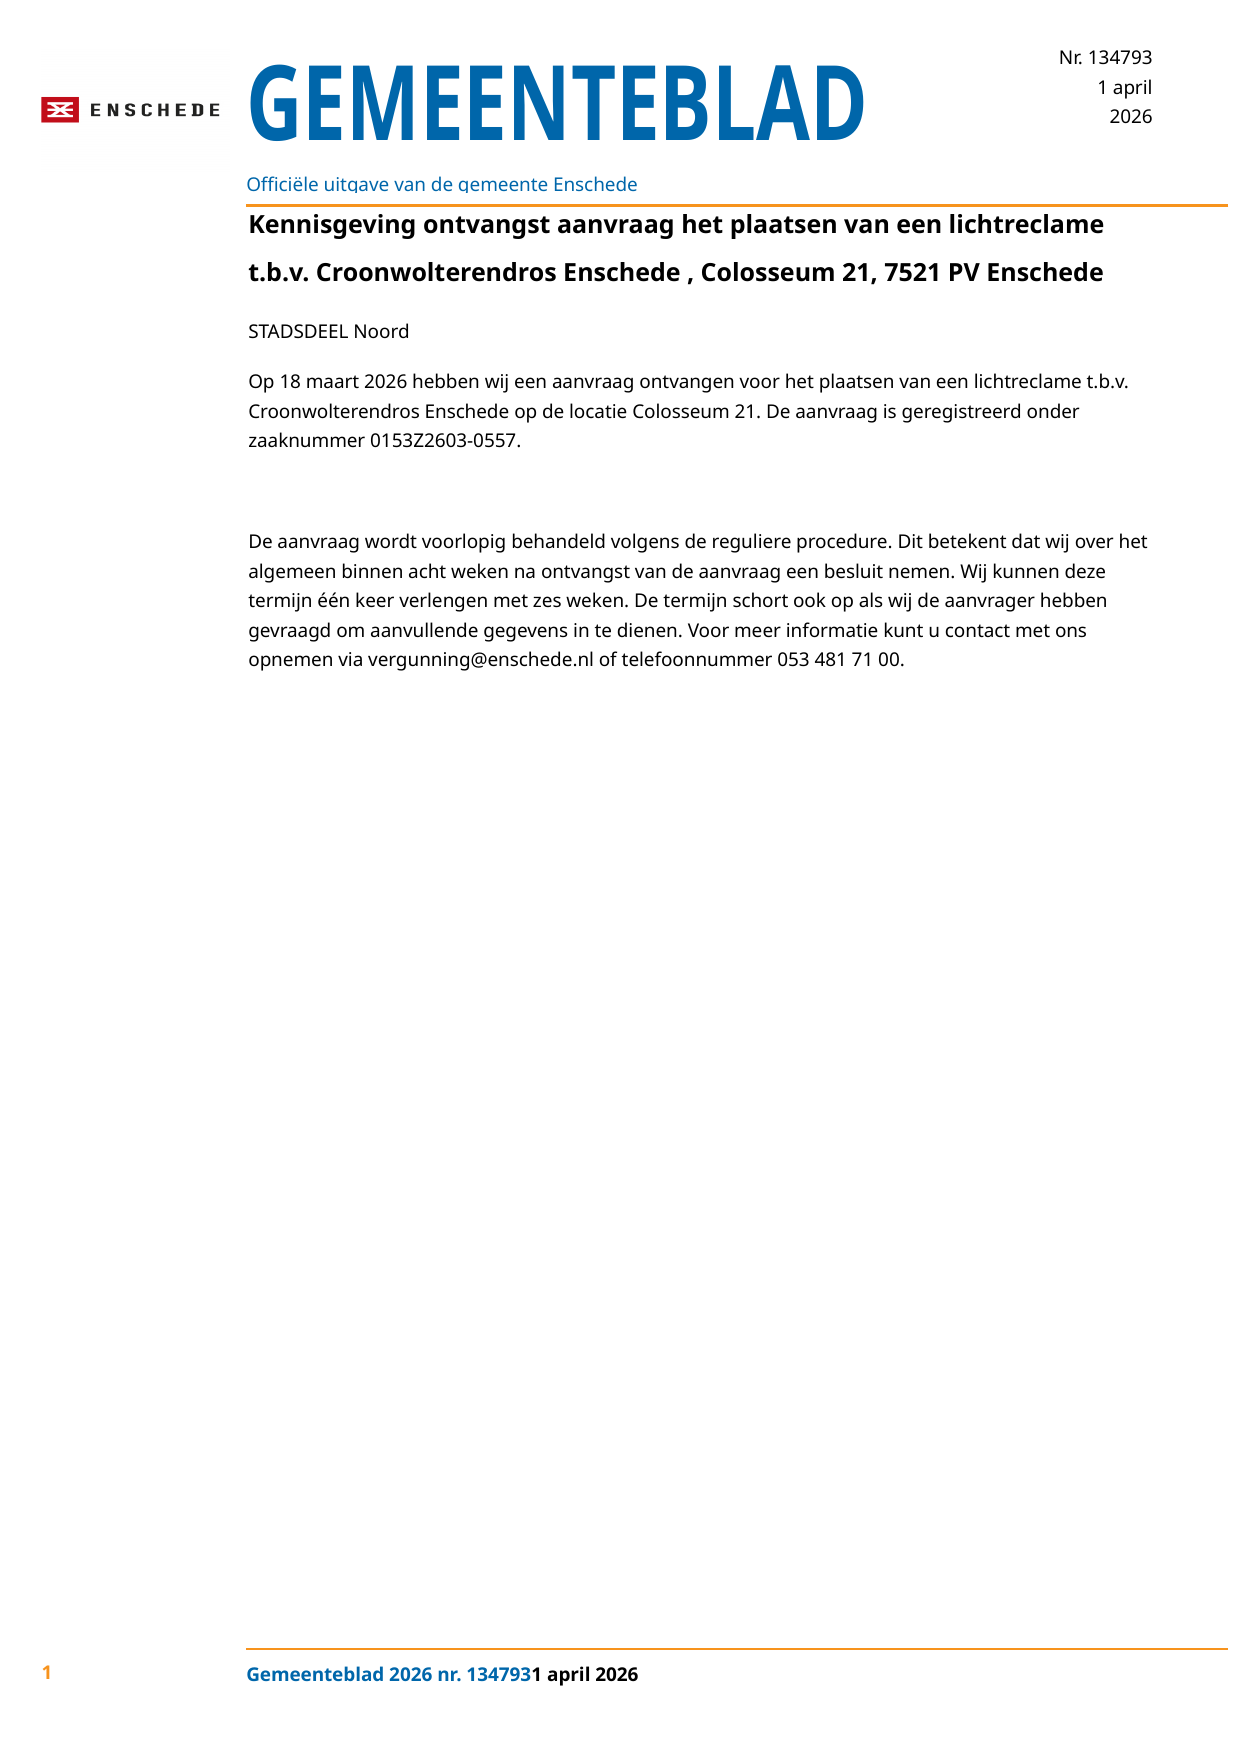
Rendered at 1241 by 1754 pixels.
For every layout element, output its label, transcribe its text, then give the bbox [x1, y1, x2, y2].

text De aanvraag wordt voorlopig behandeld volgens de reguliere procedure. Dit betekent dat wij over het algemeen binnen acht weken na ontvangst van de aanvraag een besluit nemen. Wij kunnen deze termijn één keer verlengen met zes weken. De termijn schort ook op als wij de aanvrager hebben gevraagd om aanvullende gegevens in te dienen. Voor meer informatie kunt u contact met ons opnemen via vergunning@enschede.nl of telefoonnummer 053 481 71 00. [248, 528, 1152, 672]
text STADSDEEL Noord [248, 318, 1152, 344]
text Op 18 maart 2026 hebben wij een aanvraag ontvangen voor het plaatsen van een lichtreclame t.b.v. Croonwolterendros Enschede op de locatie Colosseum 21. De aanvraag is geregistreerd onder zaaknummer 0153Z2603-0557. [248, 368, 1152, 453]
text Kennisgeving ontvangst aanvraag het plaatsen van een lichtreclame t.b.v. Croonwolterendros Enschede , Colosseum 21, 7521 PV Enschede [248, 207, 1152, 288]
picture [41, 47, 231, 172]
